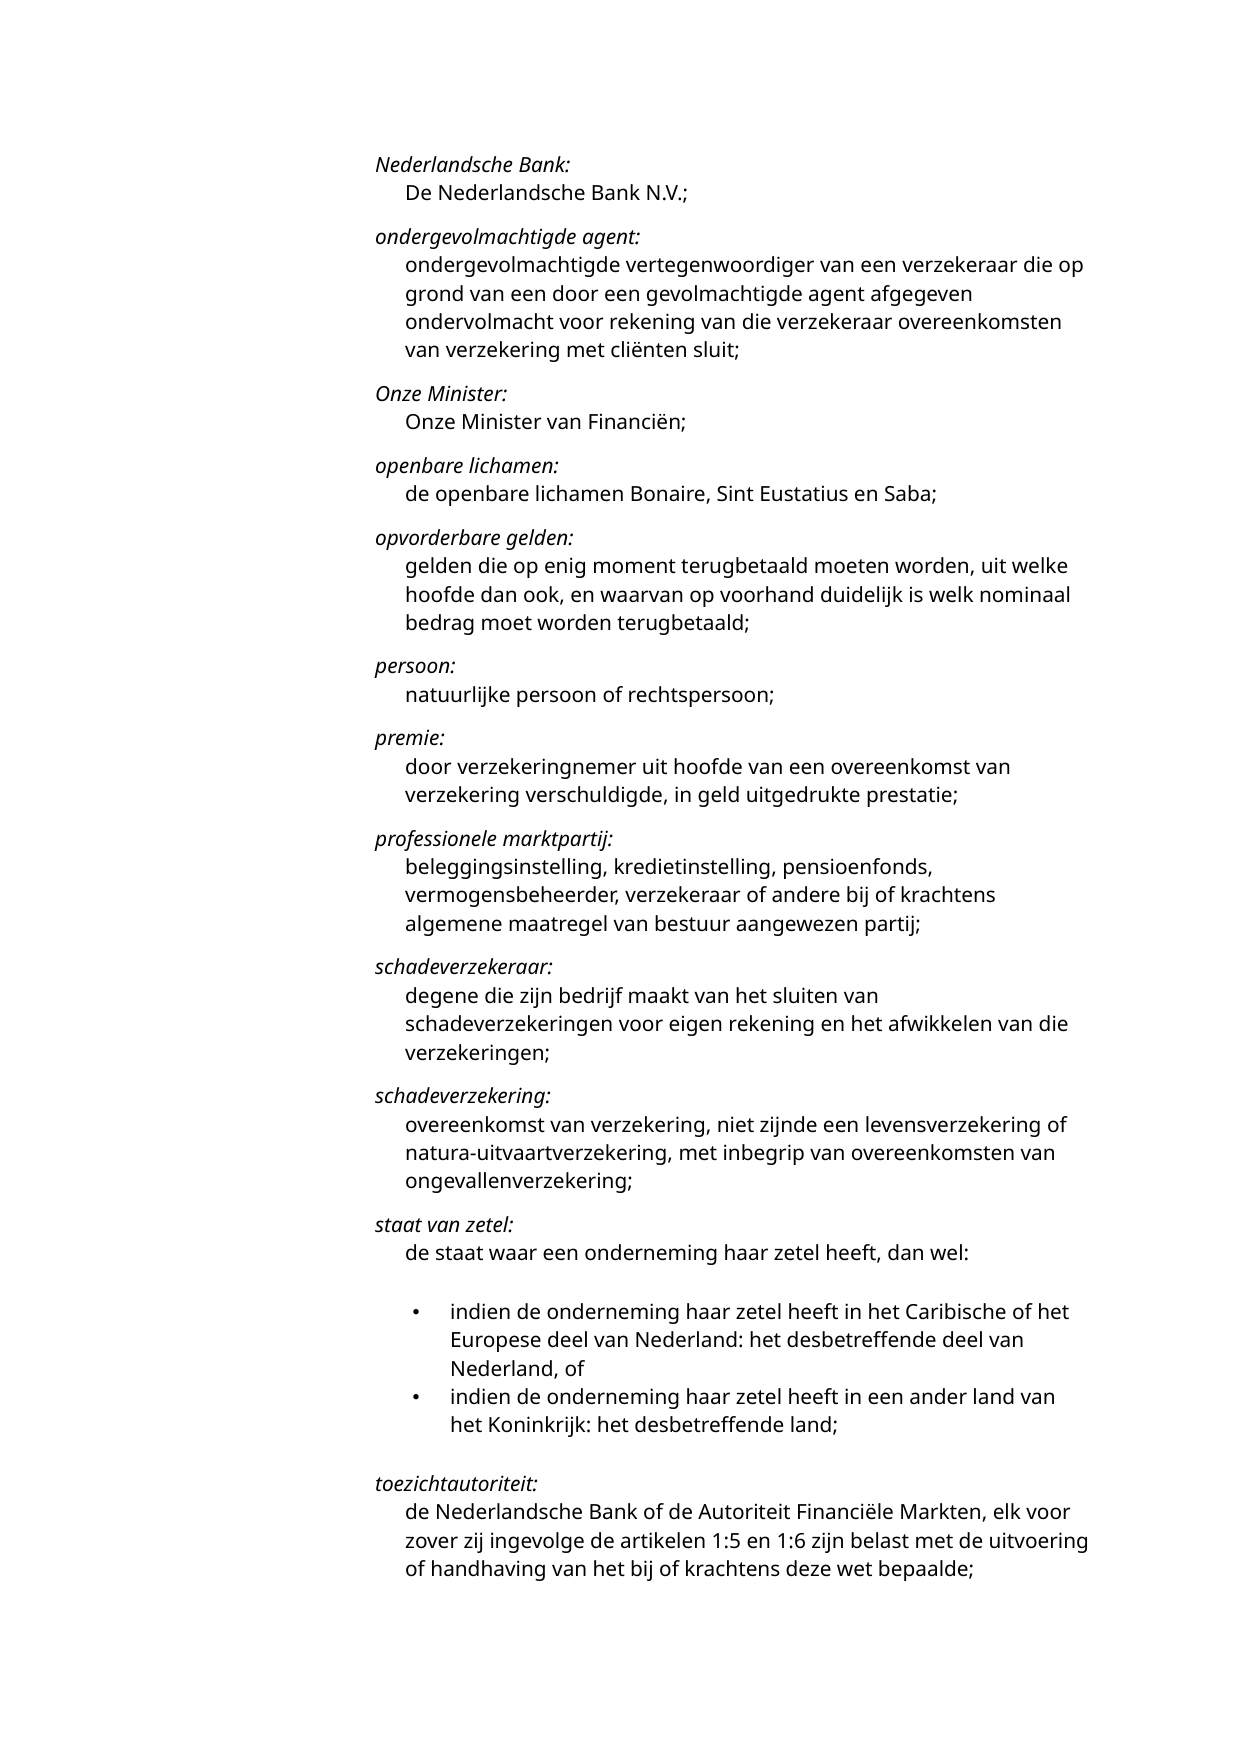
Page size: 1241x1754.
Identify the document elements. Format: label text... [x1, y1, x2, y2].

text De Nederlandsche Bank N.V.; [405, 178, 1090, 207]
text Onze Minister van Financiën; [405, 407, 1090, 436]
text beleggingsinstelling, kredietinstelling, pensioenfonds, vermogensbeheerder, verzekeraar of andere bij of krachtens algemene maatregel van bestuur aangewezen partij; [405, 852, 1090, 937]
list indien de onderneming haar zetel heeft in het Caribische of het Europese deel van Nederland: het desbetreffende deel van Nederland, of [412, 1297, 1090, 1382]
text staat van zetel: [375, 1210, 1090, 1238]
list indien de onderneming haar zetel heeft in een ander land van het Koninkrijk: het desbetreffende land; [412, 1382, 1090, 1439]
text professionele marktpartij: [375, 824, 1090, 852]
text schadeverzekeraar: [375, 952, 1090, 981]
text premie: [375, 723, 1090, 752]
text degene die zijn bedrijf maakt van het sluiten van schadeverzekeringen voor eigen rekening en het afwikkelen van die verzekeringen; [405, 981, 1090, 1066]
text persoon: [375, 652, 1090, 680]
text natuurlijke persoon of rechtspersoon; [405, 680, 1090, 708]
text door verzekeringnemer uit hoofde van een overeenkomst van verzekering verschuldigde, in geld uitgedrukte prestatie; [405, 752, 1090, 809]
text Onze Minister: [375, 379, 1090, 407]
text opvorderbare gelden: [375, 523, 1090, 551]
text schadeverzekering: [375, 1081, 1090, 1110]
text de Nederlandsche Bank of de Autoriteit Financiële Markten, elk voor zover zij ingevolge de artikelen 1:5 en 1:6 zijn belast met de uitvoering of handhaving van het bij of krachtens deze wet bepaalde; [405, 1497, 1090, 1583]
text openbare lichamen: [375, 451, 1090, 479]
text gelden die op enig moment terugbetaald moeten worden, uit welke hoofde dan ook, en waarvan op voorhand duidelijk is welk nominaal bedrag moet worden terugbetaald; [405, 551, 1090, 637]
text Nederlandsche Bank: [375, 150, 1090, 178]
text ondergevolmachtigde vertegenwoordiger van een verzekeraar die op grond van een door een gevolmachtigde agent afgegeven ondervolmacht voor rekening van die verzekeraar overeenkomsten van verzekering met cliënten sluit; [405, 250, 1090, 364]
text de openbare lichamen Bonaire, Sint Eustatius en Saba; [405, 479, 1090, 508]
text toezichtautoriteit: [375, 1469, 1090, 1497]
text ondergevolmachtigde agent: [375, 222, 1090, 250]
text overeenkomst van verzekering, niet zijnde een levensverzekering of natura-uitvaartverzekering, met inbegrip van overeenkomsten van ongevallenverzekering; [405, 1110, 1090, 1195]
text de staat waar een onderneming haar zetel heeft, dan wel: [405, 1238, 1090, 1267]
